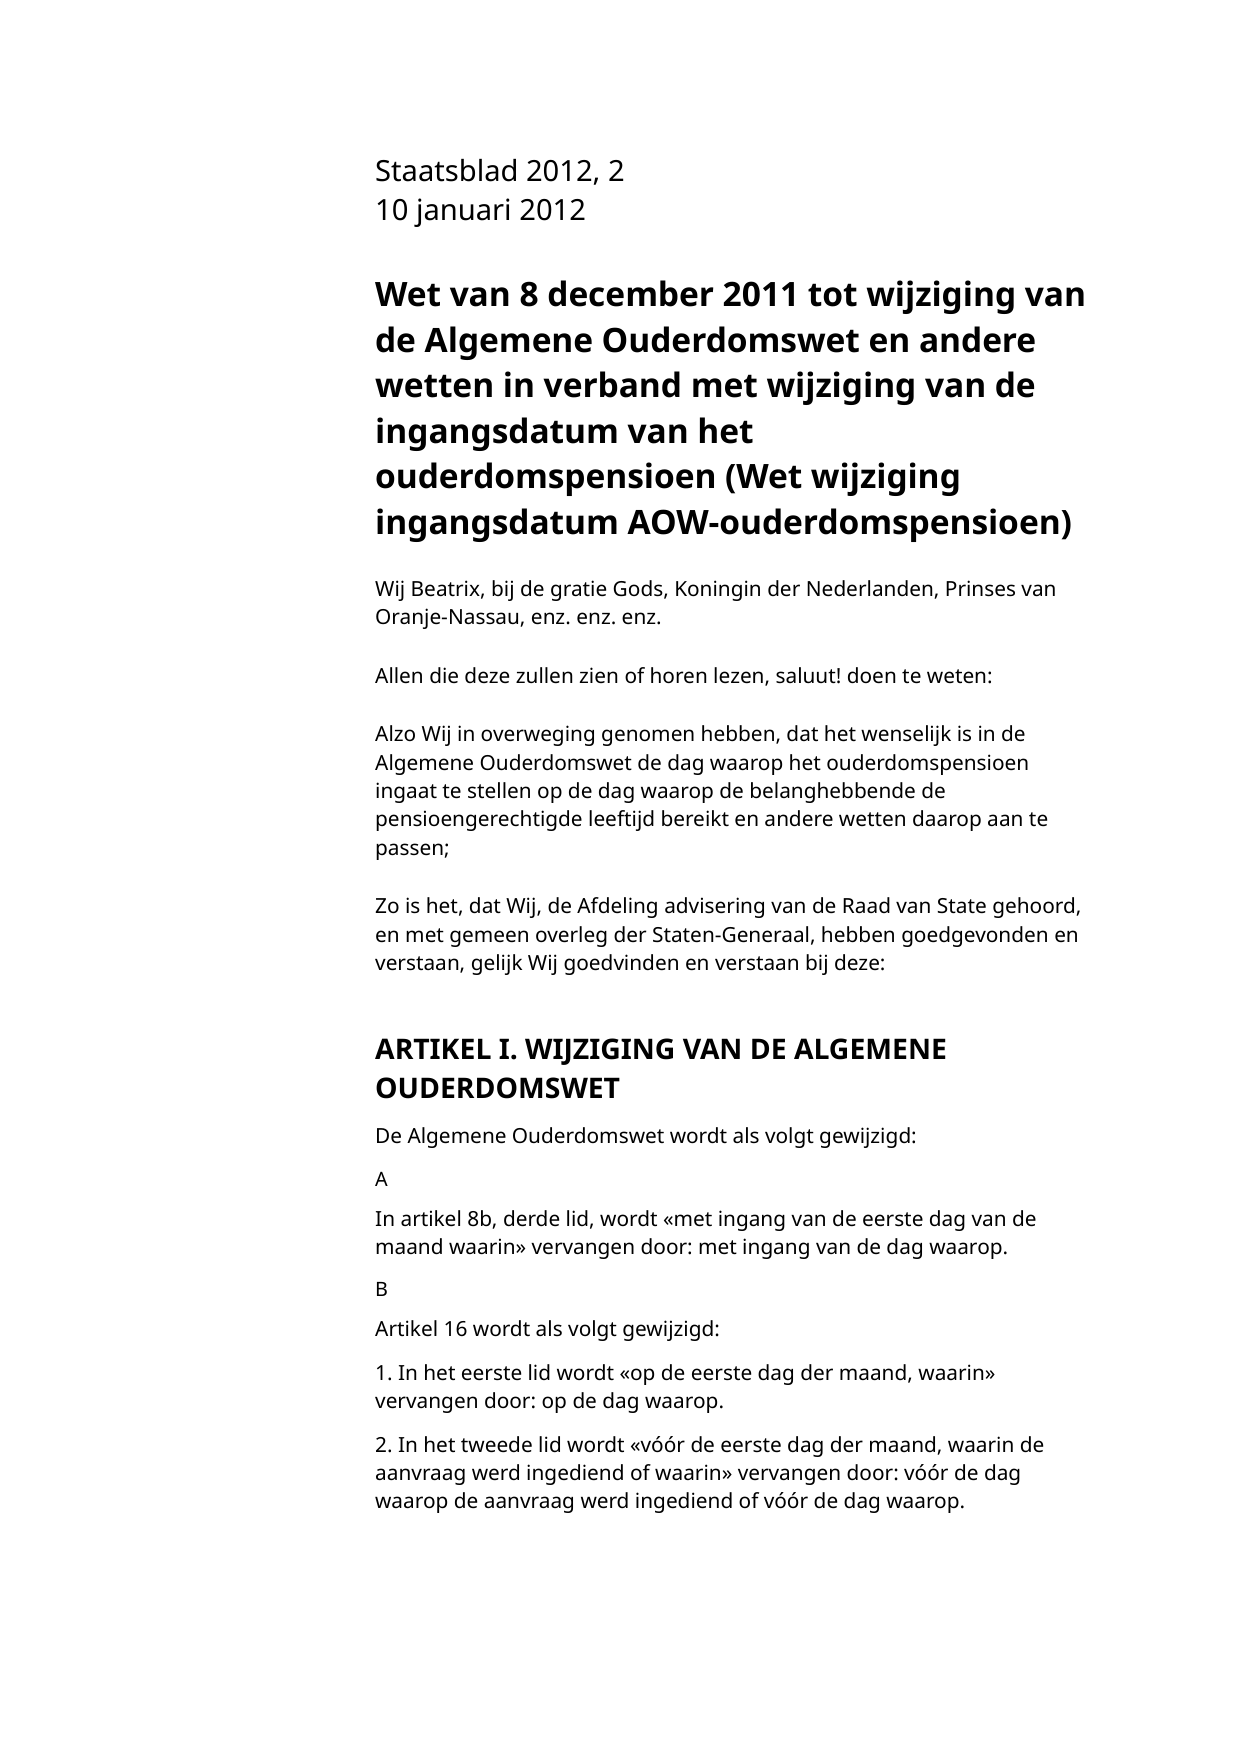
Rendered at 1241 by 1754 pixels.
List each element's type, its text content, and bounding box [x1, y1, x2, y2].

text B [375, 1276, 1090, 1303]
text Staatsblad 2012, 2 [375, 150, 1090, 190]
text A [375, 1165, 1090, 1192]
text In artikel 8b, derde lid, wordt «met ingang van de eerste dag van de maand waarin» vervangen door: met ingang van de dag waarop. [375, 1204, 1090, 1261]
text De Algemene Ouderdomswet wordt als volgt gewijzigd: [375, 1122, 1090, 1150]
text Allen die deze zullen zien of horen lezen, saluut! doen te weten: [375, 661, 1090, 689]
text 1. In het eerste lid wordt «op de eerste dag der maand, waarin» vervangen door: op de dag waarop. [375, 1358, 1090, 1415]
text Alzo Wij in overweging genomen hebben, dat het wenselijk is in de Algemene Ouderdomswet de dag waarop het ouderdomspensioen ingaat te stellen op de dag waarop de belanghebbende de pensioengerechtigde leeftijd bereikt en andere wetten daarop aan te passen; [375, 719, 1090, 861]
text Artikel 16 wordt als volgt gewijzigd: [375, 1314, 1090, 1343]
subtitle Wet van 8 december 2011 tot wijziging van de Algemene Ouderdomswet en andere wetten in verband met wijziging van de ingangsdatum van het ouderdomspensioen (Wet wijziging ingangsdatum AOW-ouderdomspensioen) [375, 271, 1090, 544]
text 10 januari 2012 [375, 190, 1090, 229]
text Wij Beatrix, bij de gratie Gods, Koningin der Nederlanden, Prinses van Oranje-Nassau, enz. enz. enz. [375, 574, 1090, 631]
text Zo is het, dat Wij, de Afdeling advisering van de Raad van State gehoord, en met gemeen overleg der Staten-Generaal, hebben goedgevonden en verstaan, gelijk Wij goedvinden en verstaan bij deze: [375, 891, 1090, 977]
subtitle ARTIKEL I. WIJZIGING VAN DE ALGEMENE OUDERDOMSWET [375, 1029, 1090, 1107]
text 2. In het tweede lid wordt «vóór de eerste dag der maand, waarin de aanvraag werd ingediend of waarin» vervangen door: vóór de dag waarop de aanvraag werd ingediend of vóór de dag waarop. [375, 1430, 1090, 1515]
